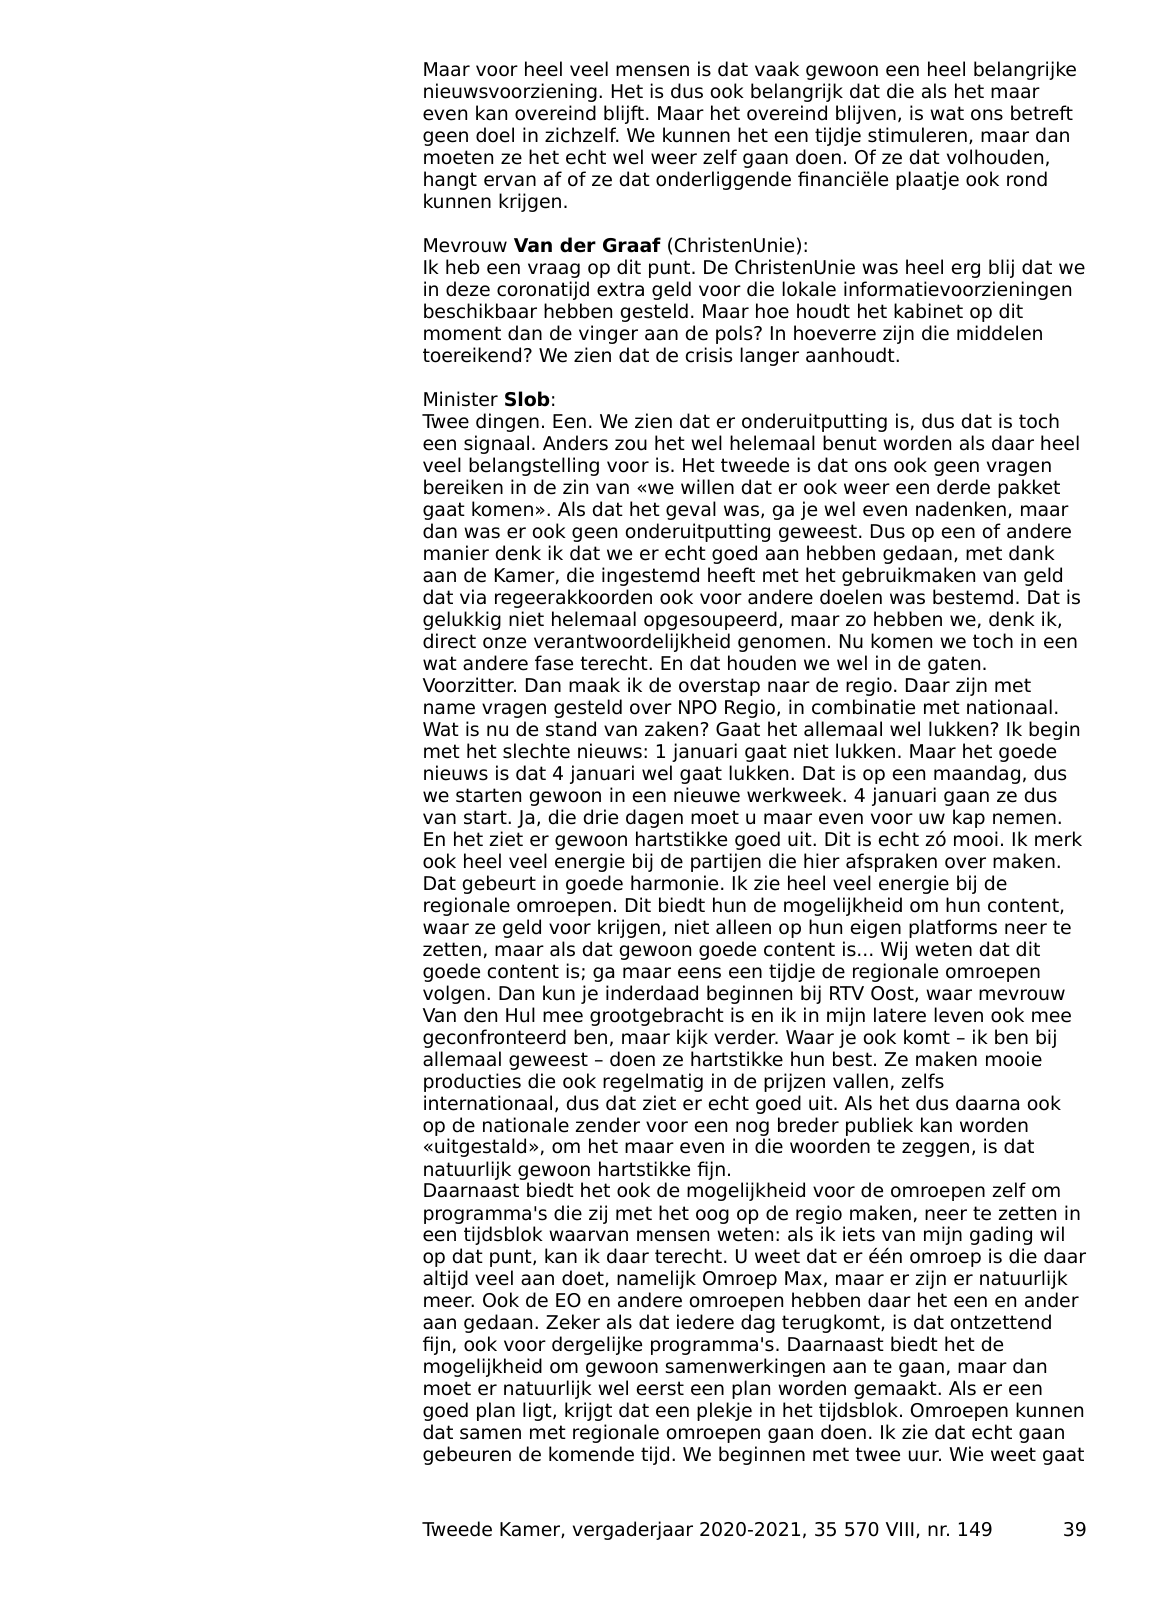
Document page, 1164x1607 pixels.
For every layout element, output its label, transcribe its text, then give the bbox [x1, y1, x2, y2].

text Maar voor heel veel mensen is dat vaak gewoon een heel belangrijke nieuwsvoorziening. Het is dus ook belangrijk dat die als het maar even kan overeind blijft. Maar het overeind blijven, is wat ons betreft geen doel in zichzelf. We kunnen het een tijdje stimuleren, maar dan moeten ze het echt wel weer zelf gaan doen. Of ze dat volhouden, hangt ervan af of ze dat onderliggende financiële plaatje ook rond kunnen krijgen. [422, 59, 1087, 213]
text Mevrouw Van der Graaf (ChristenUnie): [422, 235, 1087, 257]
text Twee dingen. Een. We zien dat er onderuitputting is, dus dat is toch een signaal. Anders zou het wel helemaal benut worden als daar heel veel belangstelling voor is. Het tweede is dat ons ook geen vragen bereiken in de zin van «we willen dat er ook weer een derde pakket gaat komen». Als dat het geval was, ga je wel even nadenken, maar dan was er ook geen onderuitputting geweest. Dus op een of andere manier denk ik dat we er echt goed aan hebben gedaan, met dank aan de Kamer, die ingestemd heeft met het gebruikmaken van geld dat via regeerakkoorden ook voor andere doelen was bestemd. Dat is gelukkig niet helemaal opgesoupeerd, maar zo hebben we, denk ik, direct onze verantwoordelijkheid genomen. Nu komen we toch in een wat andere fase terecht. En dat houden we wel in de gaten. [422, 411, 1087, 675]
text Minister Slob: [422, 389, 1087, 411]
text Daarnaast biedt het ook de mogelijkheid voor de omroepen zelf om programma's die zij met het oog op de regio maken, neer te zetten in een tijdsblok waarvan mensen weten: als ik iets van mijn gading wil op dat punt, kan ik daar terecht. U weet dat er één omroep is die daar altijd veel aan doet, namelijk Omroep Max, maar er zijn er natuurlijk meer. Ook de EO en andere omroepen hebben daar het een en ander aan gedaan. Zeker als dat iedere dag terugkomt, is dat ontzettend fijn, ook voor dergelijke programma's. Daarnaast biedt het de mogelijkheid om gewoon samenwerkingen aan te gaan, maar dan moet er natuurlijk wel eerst een plan worden gemaakt. Als er een goed plan ligt, krijgt dat een plekje in het tijdsblok. Omroepen kunnen dat samen met regionale omroepen gaan doen. Ik zie dat echt gaan gebeuren de komende tijd. We beginnen met twee uur. Wie weet gaat [422, 1180, 1087, 1466]
text Voorzitter. Dan maak ik de overstap naar de regio. Daar zijn met name vragen gesteld over NPO Regio, in combinatie met nationaal. Wat is nu de stand van zaken? Gaat het allemaal wel lukken? Ik begin met het slechte nieuws: 1 januari gaat niet lukken. Maar het goede nieuws is dat 4 januari wel gaat lukken. Dat is op een maandag, dus we starten gewoon in een nieuwe werkweek. 4 januari gaan ze dus van start. Ja, die drie dagen moet u maar even voor uw kap nemen. En het ziet er gewoon hartstikke goed uit. Dit is echt zó mooi. Ik merk ook heel veel energie bij de partijen die hier afspraken over maken. Dat gebeurt in goede harmonie. Ik zie heel veel energie bij de regionale omroepen. Dit biedt hun de mogelijkheid om hun content, waar ze geld voor krijgen, niet alleen op hun eigen platforms neer te zetten, maar als dat gewoon goede content is... Wij weten dat dit goede content is; ga maar eens een tijdje de regionale omroepen volgen. Dan kun je inderdaad beginnen bij RTV Oost, waar mevrouw Van den Hul mee grootgebracht is en ik in mijn latere leven ook mee geconfronteerd ben, maar kijk verder. Waar je ook komt – ik ben bij allemaal geweest – doen ze hartstikke hun best. Ze maken mooie producties die ook regelmatig in de prijzen vallen, zelfs internationaal, dus dat ziet er echt goed uit. Als het dus daarna ook op de nationale zender voor een nog breder publiek kan worden «uitgestald», om het maar even in die woorden te zeggen, is dat natuurlijk gewoon hartstikke fijn. [422, 675, 1087, 1180]
text Ik heb een vraag op dit punt. De ChristenUnie was heel erg blij dat we in deze coronatijd extra geld voor die lokale informatievoorzieningen beschikbaar hebben gesteld. Maar hoe houdt het kabinet op dit moment dan de vinger aan de pols? In hoeverre zijn die middelen toereikend? We zien dat de crisis langer aanhoudt. [422, 257, 1087, 367]
